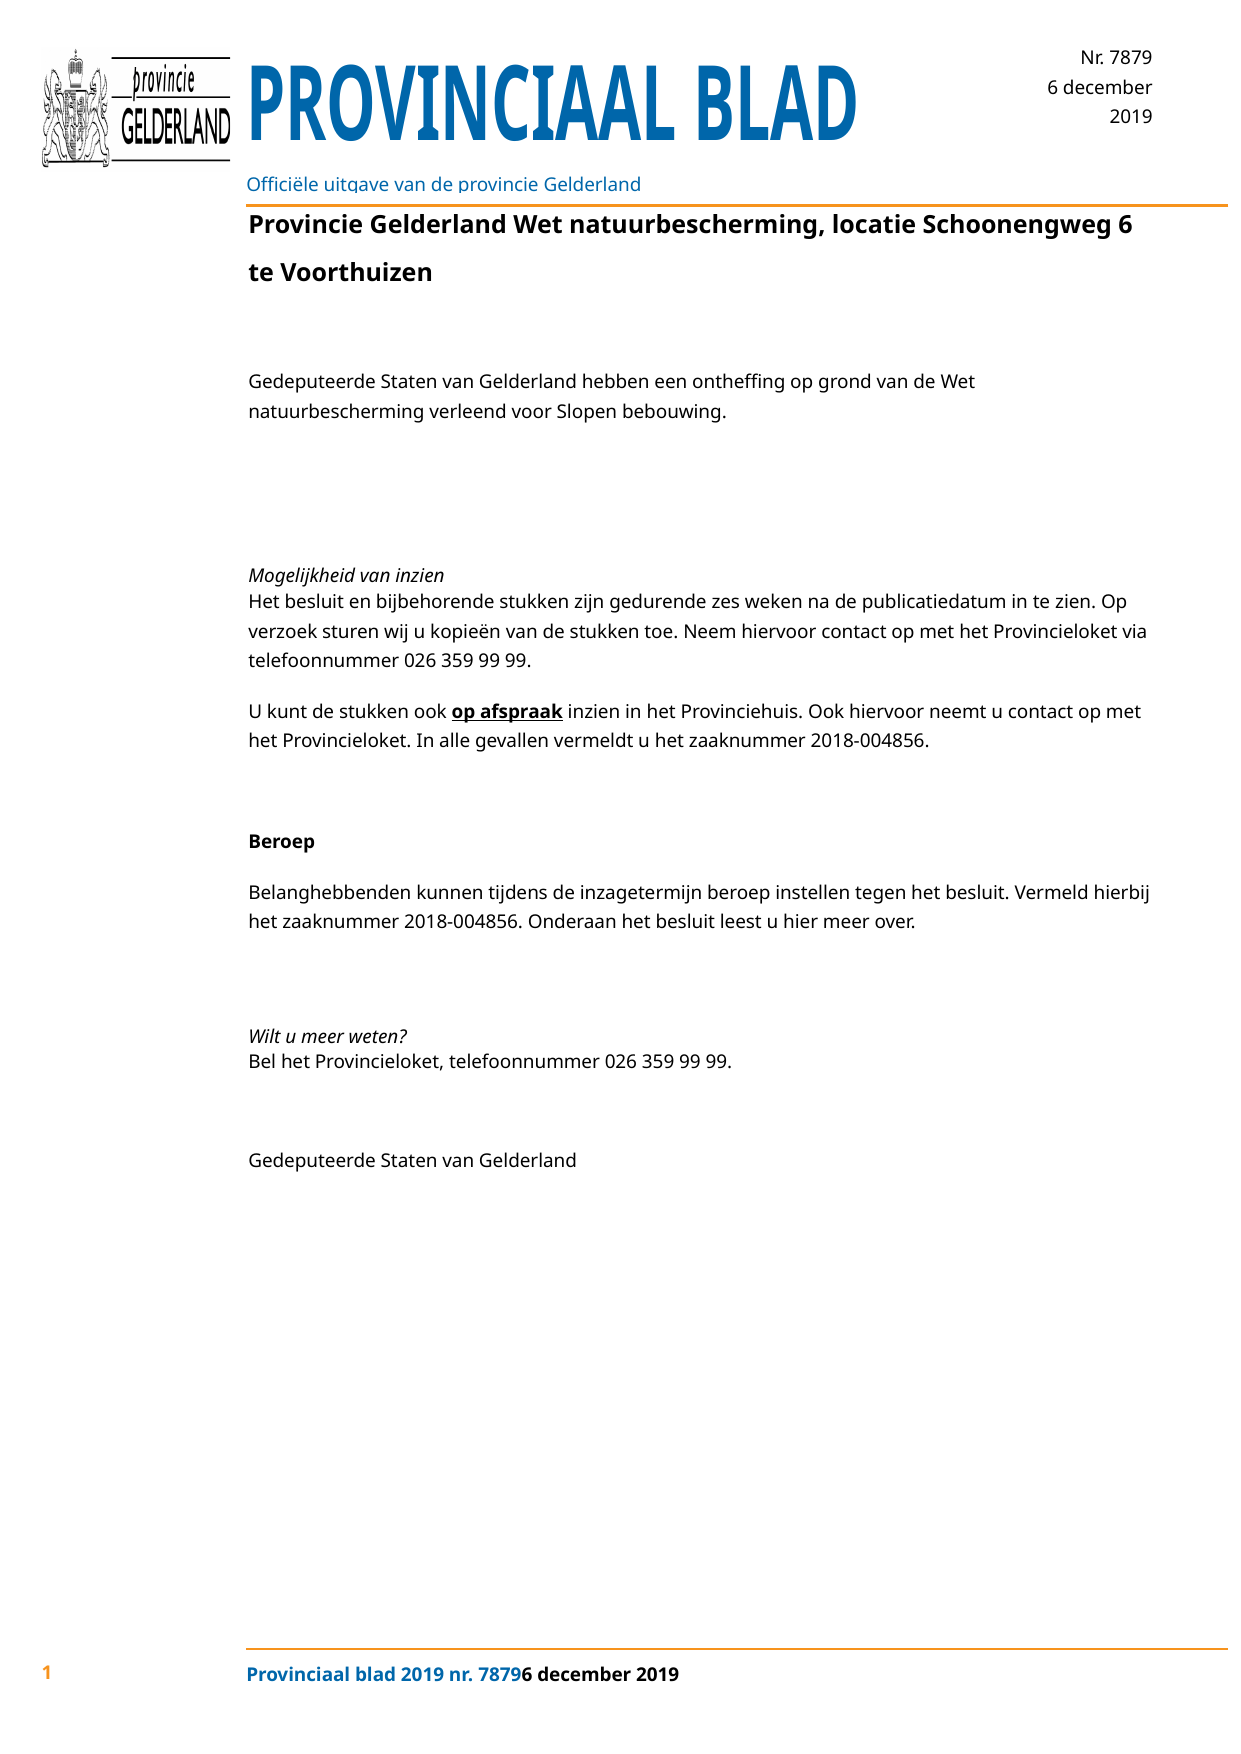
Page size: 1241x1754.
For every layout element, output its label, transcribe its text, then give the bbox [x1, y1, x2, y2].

text Het besluit en bijbehorende stukken zijn gedurende zes weken na de publicatiedatum in te zien. Op verzoek sturen wij u kopieën van de stukken toe. Neem hiervoor contact op met het Provincieloket via telefoonnummer 026 359 99 99. [248, 588, 1152, 673]
text Mogelijkheid van inzien [248, 563, 1152, 588]
text Beroep [248, 828, 1152, 854]
text Belanghebbenden kunnen tijdens de inzagetermijn beroep instellen tegen het besluit. Vermeld hierbij het zaaknummer 2018-004856. Onderaan het besluit leest u hier meer over. [248, 879, 1152, 934]
picture [41, 47, 231, 172]
text Gedeputeerde Staten van Gelderland [248, 1147, 1152, 1172]
text U kunt de stukken ook op afspraak inzien in het Provinciehuis. Ook hiervoor neemt u contact op met het Provincieloket. In alle gevallen vermeldt u het zaaknummer 2018-004856. [248, 698, 1152, 753]
text Provincie Gelderland Wet natuurbescherming, locatie Schoonengweg 6 te Voorthuizen [248, 207, 1152, 288]
text Bel het Provincieloket, telefoonnummer 026 359 99 99. [248, 1048, 1152, 1074]
text Wilt u meer weten? [248, 1023, 1152, 1048]
text Gedeputeerde Staten van Gelderland hebben een ontheffing op grond van de Wet natuurbescherming verleend voor Slopen bebouwing. [248, 368, 1152, 424]
